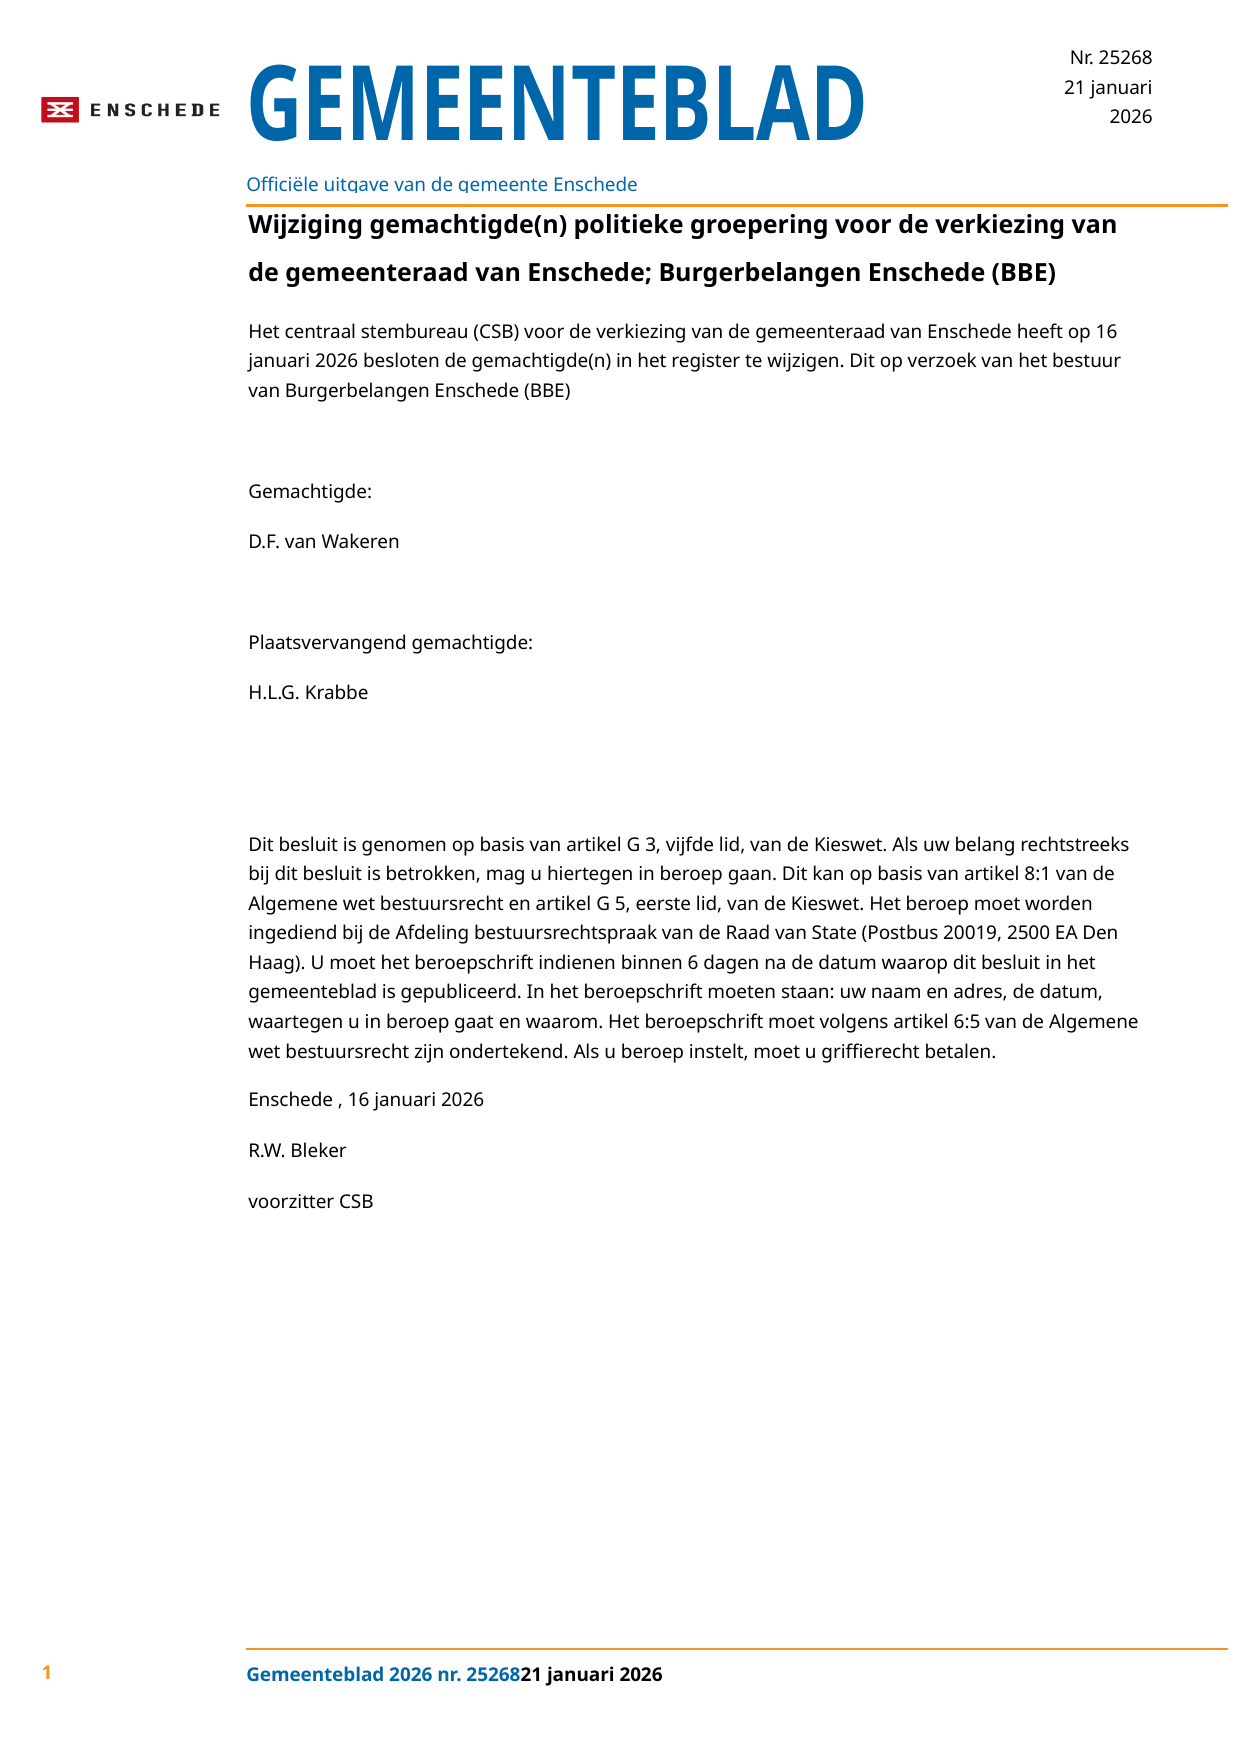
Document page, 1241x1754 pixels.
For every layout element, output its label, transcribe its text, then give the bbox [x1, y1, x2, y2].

text Enschede , 16 januari 2026 [248, 1086, 1152, 1111]
text R.W. Bleker [248, 1137, 1152, 1163]
text Het centraal stembureau (CSB) voor de verkiezing van de gemeenteraad van Enschede heeft op 16 januari 2026 besloten de gemachtigde(n) in het register te wijzigen. Dit op verzoek van het bestuur van Burgerbelangen Enschede (BBE) [248, 318, 1152, 403]
text H.L.G. Krabbe [248, 679, 1152, 705]
text Wijziging gemachtigde(n) politieke groepering voor de verkiezing van de gemeenteraad van Enschede; Burgerbelangen Enschede (BBE) [248, 207, 1152, 288]
text voorzitter CSB [248, 1189, 1152, 1214]
text Plaatsvervangend gemachtigde: [248, 629, 1152, 655]
text Dit besluit is genomen op basis van artikel G 3, vijfde lid, van de Kieswet. Als uw belang rechtstreeks bij dit besluit is betrokken, mag u hiertegen in beroep gaan. Dit kan op basis van artikel 8:1 van de Algemene wet bestuursrecht en artikel G 5, eerste lid, van de Kieswet. Het beroep moet worden ingediend bij de Afdeling bestuursrechtspraak van de Raad van State (Postbus 20019, 2500 EA Den Haag). U moet het beroepschrift indienen binnen 6 dagen na de datum waarop dit besluit in het gemeenteblad is gepubliceerd. In het beroepschrift moeten staan: uw naam en adres, de datum, waartegen u in beroep gaat en waarom. Het beroepschrift moet volgens artikel 6:5 van de Algemene wet bestuursrecht zijn ondertekend. Als u beroep instelt, moet u griffierecht betalen. [248, 831, 1152, 1064]
picture [41, 47, 231, 172]
text Gemachtigde: [248, 478, 1152, 504]
text D.F. van Wakeren [248, 528, 1152, 554]
